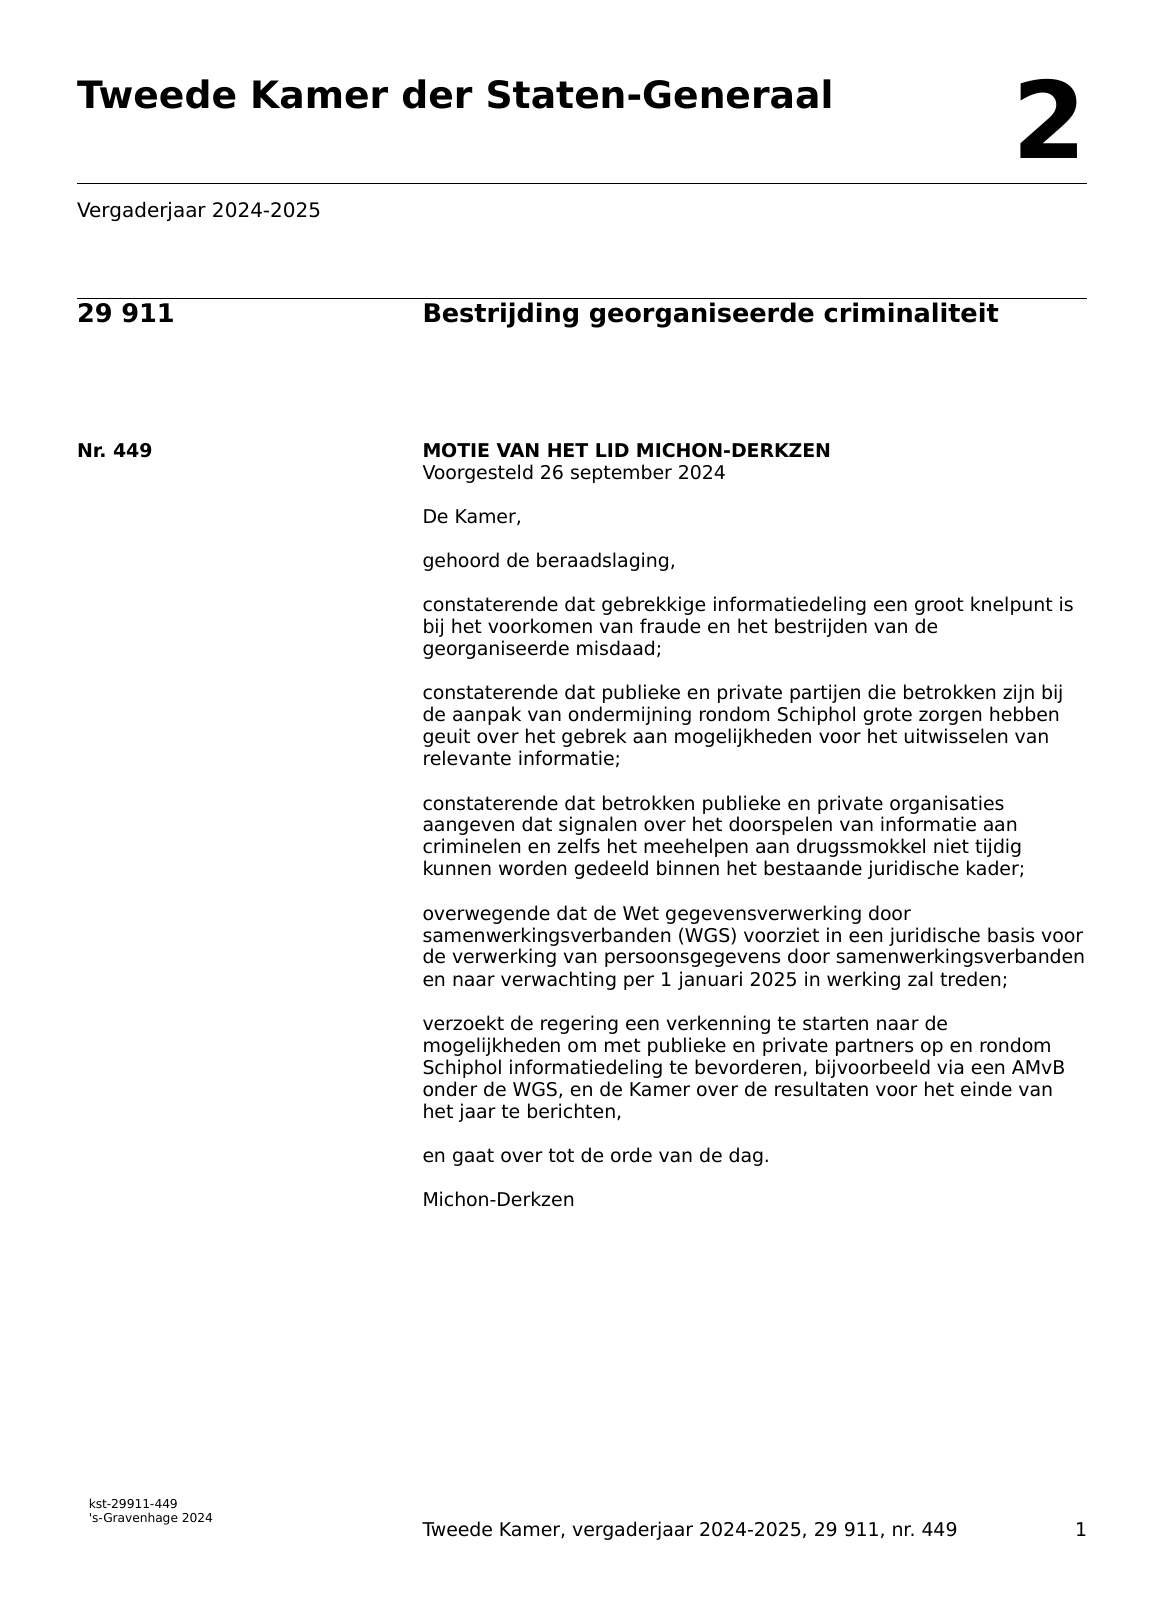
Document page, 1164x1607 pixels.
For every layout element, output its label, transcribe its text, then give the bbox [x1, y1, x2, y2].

subtitle Nr. 449 MOTIE VAN HET LID MICHON-DERKZEN [77, 440, 1087, 462]
table_header Tweede Kamer der Staten-Generaal [77, 59, 886, 183]
table_cell Vergaderjaar 2024-2025 [77, 184, 1087, 298]
text verzoekt de regering een verkenning te starten naar de mogelijkheden om met publieke en private partners op en rondom Schiphol informatiedeling te bevorderen, bijvoorbeeld via een AMvB onder de WGS, en de Kamer over de resultaten voor het einde van het jaar te berichten, [422, 1013, 1087, 1122]
text constaterende dat betrokken publieke en private organisaties aangeven dat signalen over het doorspelen van informatie aan criminelen en zelfs het meehelpen aan drugssmokkel niet tijdig kunnen worden gedeeld binnen het bestaande juridische kader; [422, 792, 1087, 880]
table_header 2 [886, 59, 1087, 183]
text constaterende dat publieke en private partijen die betrokken zijn bij de aanpak van ondermijning rondom Schiphol grote zorgen hebben geuit over het gebrek aan mogelijkheden voor het uitwisselen van relevante informatie; [422, 682, 1087, 770]
text Michon-Derkzen [422, 1189, 1087, 1211]
text gehoord de beraadslaging, [422, 550, 1087, 572]
text 's-Gravenhage 2024 [88, 1511, 323, 1525]
text De Kamer, [422, 506, 1087, 528]
text constaterende dat gebrekkige informatiedeling een groot knelpunt is bij het voorkomen van fraude en het bestrijden van de georganiseerde misdaad; [422, 594, 1087, 660]
subtitle 29 911 Bestrijding georganiseerde criminaliteit [77, 299, 1087, 329]
text Voorgesteld 26 september 2024 [422, 462, 1087, 484]
text overwegende dat de Wet gegevensverwerking door samenwerkingsverbanden (WGS) voorziet in een juridische basis voor de verwerking van persoonsgegevens door samenwerkingsverbanden en naar verwachting per 1 januari 2025 in werking zal treden; [422, 902, 1087, 990]
text kst-29911-449 [88, 1497, 323, 1511]
text en gaat over tot de orde van de dag. [422, 1145, 1087, 1167]
